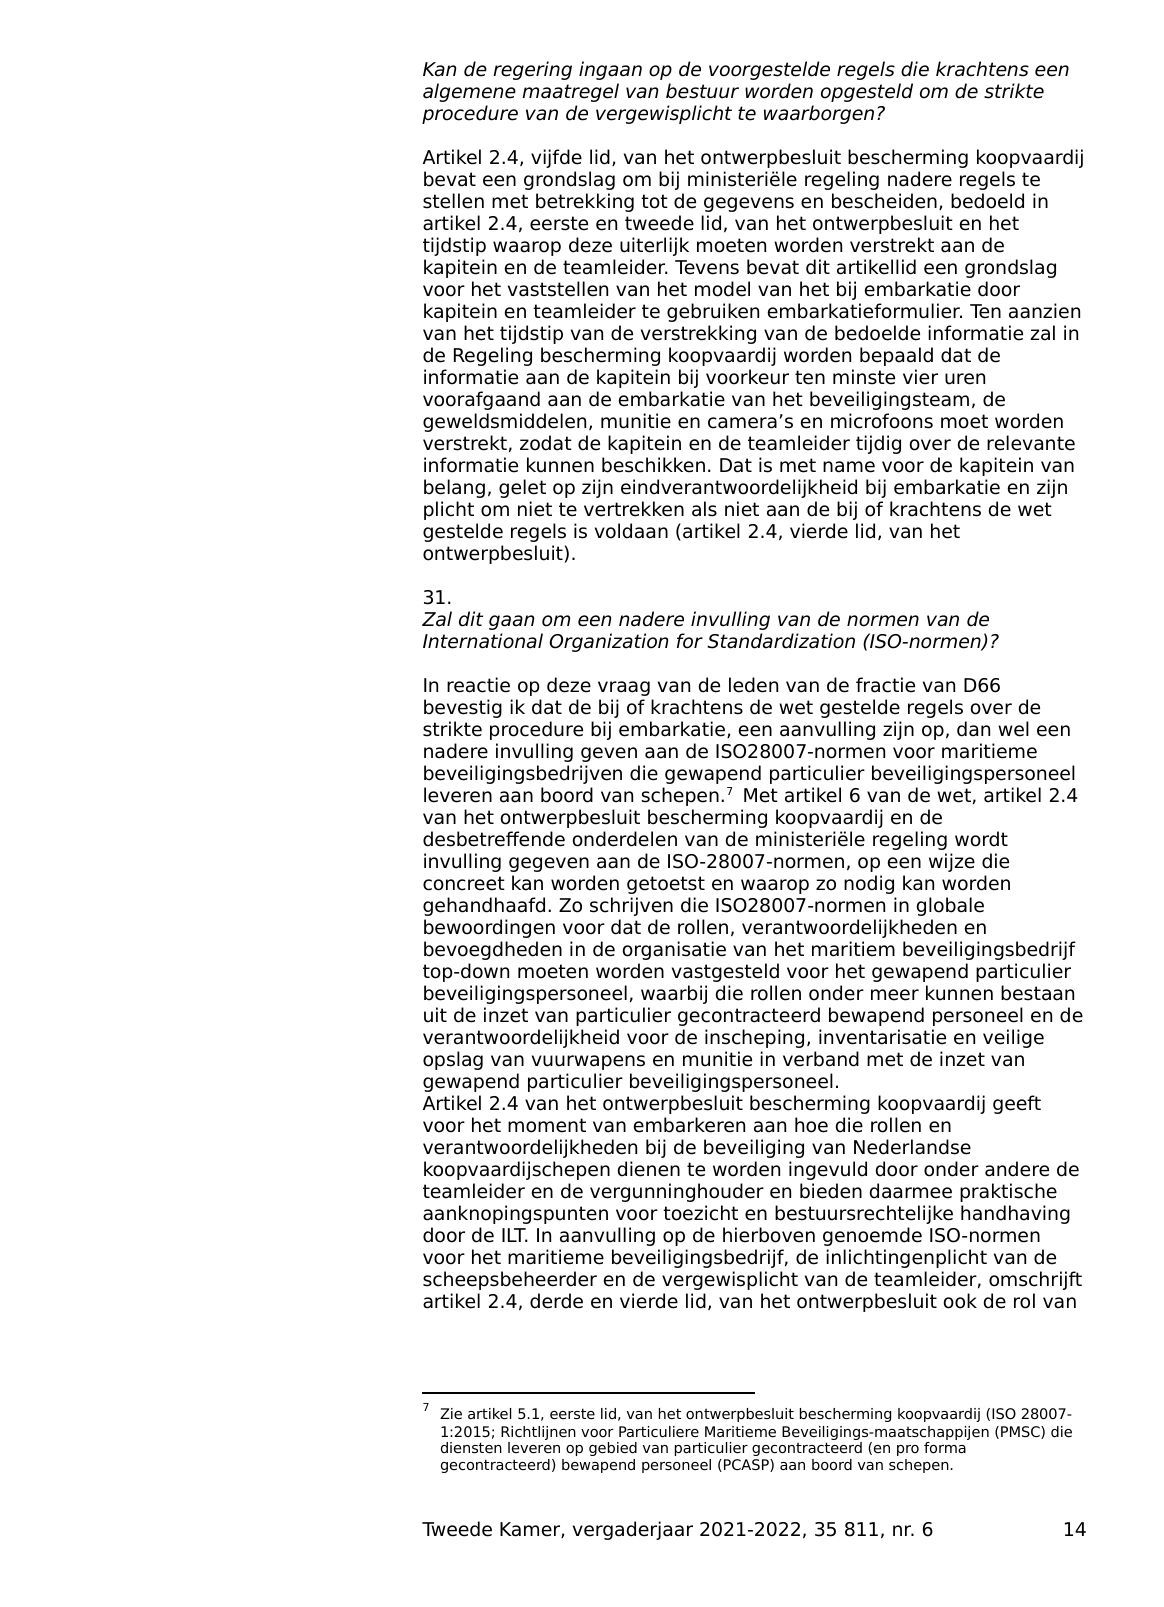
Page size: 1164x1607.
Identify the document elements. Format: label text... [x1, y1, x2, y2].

text In reactie op deze vraag van de leden van de fractie van D66 bevestig ik dat de bij of krachtens de wet gestelde regels over de strikte procedure bij embarkatie, een aanvulling zijn op, dan wel een nadere invulling geven aan de ISO28007-normen voor maritieme beveiligingsbedrijven die gewapend particulier beveiligingspersoneel leveren aan boord van schepen. Met artikel 6 van de wet, artikel 2.4 van het ontwerpbesluit bescherming koopvaardij en de desbetreffende onderdelen van de ministeriële regeling wordt invulling gegeven aan de ISO-28007-normen, op een wijze die concreet kan worden getoetst en waarop zo nodig kan worden gehandhaafd. Zo schrijven die ISO28007-normen in globale bewoordingen voor dat de rollen, verantwoordelijkheden en bevoegdheden in de organisatie van het maritiem beveiligingsbedrijf top-down moeten worden vastgesteld voor het gewapend particulier beveiligingspersoneel, waarbij die rollen onder meer kunnen bestaan uit de inzet van particulier gecontracteerd bewapend personeel en de verantwoordelijkheid voor de inscheping, inventarisatie en veilige opslag van vuurwapens en munitie in verband met de inzet van gewapend particulier beveiligingspersoneel. [422, 675, 1087, 1093]
text Artikel 2.4 van het ontwerpbesluit bescherming koopvaardij geeft voor het moment van embarkeren aan hoe die rollen en verantwoordelijkheden bij de beveiliging van Nederlandse koopvaardijschepen dienen te worden ingevuld door onder andere de teamleider en de vergunninghouder en bieden daarmee praktische aanknopingspunten voor toezicht en bestuursrechtelijke handhaving door de ILT. In aanvulling op de hierboven genoemde ISO-normen voor het maritieme beveiligingsbedrijf, de inlichtingenplicht van de scheepsbeheerder en de vergewisplicht van de teamleider, omschrijft artikel 2.4, derde en vierde lid, van het ontwerpbesluit ook de rol van [422, 1093, 1087, 1312]
text Zie artikel 5.1, eerste lid, van het ontwerpbesluit bescherming koopvaardij (ISO 28007-1:2015; Richtlijnen voor Particuliere Maritieme Beveiligings-maatschappijen (PMSC) die diensten leveren op gebied van particulier gecontracteerd (en pro forma gecontracteerd) bewapend personeel (PCASP) aan boord van schepen. [422, 1402, 1087, 1474]
text Kan de regering ingaan op de voorgestelde regels die krachtens een algemene maatregel van bestuur worden opgesteld om de strikte procedure van de vergewisplicht te waarborgen? [422, 59, 1087, 125]
text Zal dit gaan om een nadere invulling van de normen van de International Organization for Standardization (ISO-normen)? [422, 609, 1087, 653]
text 31. [422, 587, 1087, 609]
text Artikel 2.4, vijfde lid, van het ontwerpbesluit bescherming koopvaardij bevat een grondslag om bij ministeriële regeling nadere regels te stellen met betrekking tot de gegevens en bescheiden, bedoeld in artikel 2.4, eerste en tweede lid, van het ontwerpbesluit en het tijdstip waarop deze uiterlijk moeten worden verstrekt aan de kapitein en de teamleider. Tevens bevat dit artikellid een grondslag voor het vaststellen van het model van het bij embarkatie door kapitein en teamleider te gebruiken embarkatieformulier. Ten aanzien van het tijdstip van de verstrekking van de bedoelde informatie zal in de Regeling bescherming koopvaardij worden bepaald dat de informatie aan de kapitein bij voorkeur ten minste vier uren voorafgaand aan de embarkatie van het beveiligingsteam, de geweldsmiddelen, munitie en camera’s en microfoons moet worden verstrekt, zodat de kapitein en de teamleider tijdig over de relevante informatie kunnen beschikken. Dat is met name voor de kapitein van belang, gelet op zijn eindverantwoordelijkheid bij embarkatie en zijn plicht om niet te vertrekken als niet aan de bij of krachtens de wet gestelde regels is voldaan (artikel 2.4, vierde lid, van het ontwerpbesluit). [422, 147, 1087, 565]
